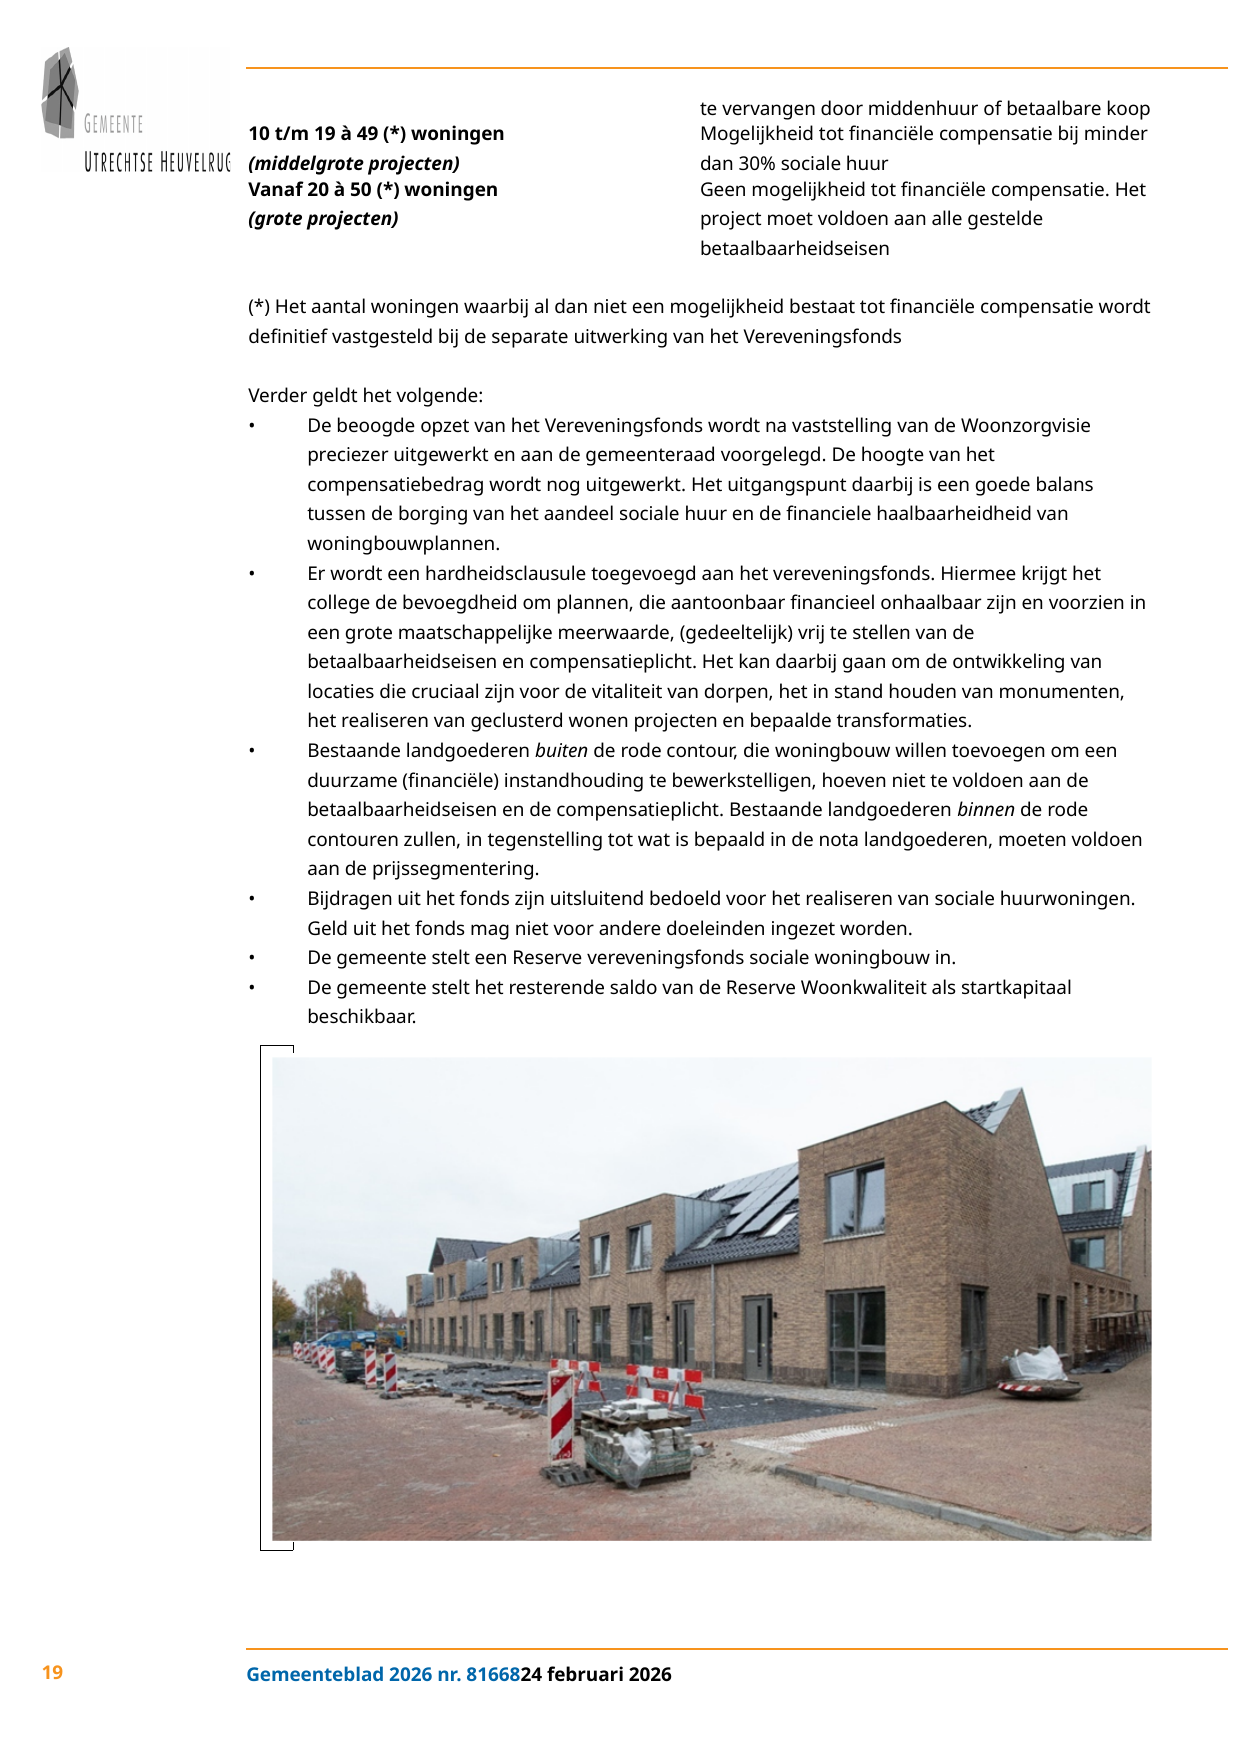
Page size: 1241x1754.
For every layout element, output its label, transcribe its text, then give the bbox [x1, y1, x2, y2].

table_cell Geen mogelijkheid tot financiële compensatie. Het project moet voldoen aan alle gestelde betaalbaarheidseisen [700, 176, 1152, 261]
table_cell [248, 95, 700, 121]
text (*) Het aantal woningen waarbij al dan niet een mogelijkheid bestaat tot financiële compensatie wordt definitief vastgesteld bij de separate uitwerking van het Vereveningsfonds [248, 293, 1152, 349]
picture [41, 47, 231, 172]
list Bijdragen uit het fonds zijn uitsluitend bedoeld voor het realiseren van sociale huurwoningen. Geld uit het fonds mag niet voor andere doeleinden ingezet worden. [248, 885, 1152, 941]
table_cell 10 t/m 19 à 49 (*) woningen (middelgrote projecten) [248, 121, 700, 176]
list Bestaande landgoederen buiten de rode contour, die woningbouw willen toevoegen om een duurzame (financiële) instandhouding te bewerkstelligen, hoeven niet te voldoen aan de betaalbaarheidseisen en de compensatieplicht. Bestaande landgoederen binnen de rode contouren zullen, in tegenstelling tot wat is bepaald in de nota landgoederen, moeten voldoen aan de prijssegmentering. [248, 737, 1152, 881]
table_cell Mogelijkheid tot financiële compensatie bij minder dan 30% sociale huur [700, 121, 1152, 176]
table_cell Vanaf 20 à 50 (*) woningen (grote projecten) [248, 176, 700, 261]
list De beoogde opzet van het Vereveningsfonds wordt na vaststelling van de Woonzorgvisie preciezer uitgewerkt en aan de gemeenteraad voorgelegd. De hoogte van het compensatiebedrag wordt nog uitgewerkt. Het uitgangspunt daarbij is een goede balans tussen de borging van het aandeel sociale huur en de financiele haalbaarheidheid van woningbouwplannen. [248, 412, 1152, 556]
list De gemeente stelt het resterende saldo van de Reserve Woonkwaliteit als startkapitaal beschikbaar. [248, 974, 1152, 1029]
picture [268, 1053, 1155, 1542]
list Er wordt een hardheidsclausule toegevoegd aan het vereveningsfonds. Hiermee krijgt het college de bevoegdheid om plannen, die aantoonbaar financieel onhaalbaar zijn en voorzien in een grote maatschappelijke meerwaarde, (gedeeltelijk) vrij te stellen van de betaalbaarheidseisen en compensatieplicht. Het kan daarbij gaan om de ontwikkeling van locaties die cruciaal zijn voor de vitaliteit van dorpen, het in stand houden van monumenten, het realiseren van geclusterd wonen projecten en bepaalde transformaties. [248, 560, 1152, 733]
text Verder geldt het volgende: [248, 382, 1152, 408]
list De gemeente stelt een Reserve vereveningsfonds sociale woningbouw in. [248, 944, 1152, 970]
table_cell te vervangen door middenhuur of betaalbare koop [700, 95, 1152, 121]
